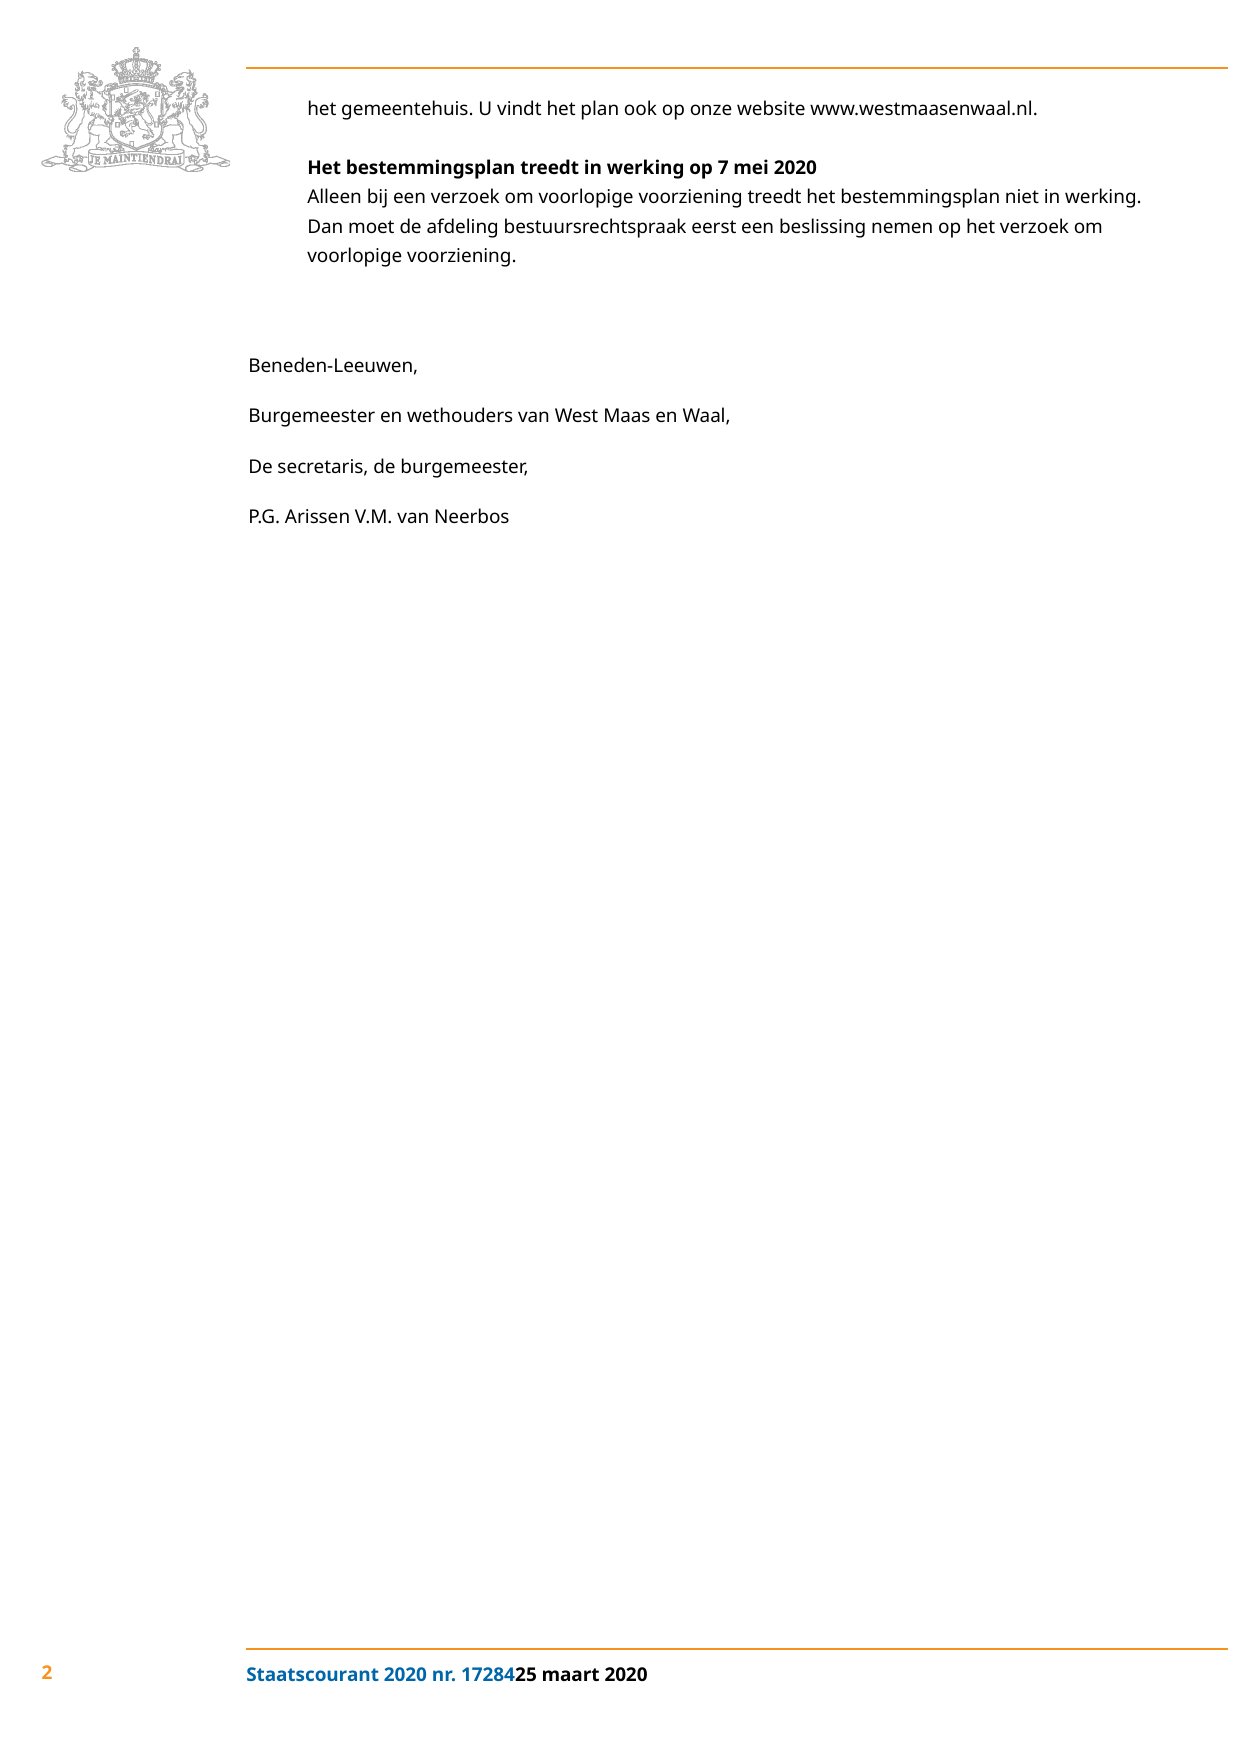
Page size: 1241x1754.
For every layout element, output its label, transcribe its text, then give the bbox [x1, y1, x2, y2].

text Beneden-Leeuwen, [248, 352, 1152, 378]
text P.G. Arissen V.M. van Neerbos [248, 503, 1152, 529]
list het gemeentehuis. U vindt het plan ook op onze website www.westmaasenwaal.nl. [248, 95, 1152, 121]
list Alleen bij een verzoek om voorlopige voorziening treedt het bestemmingsplan niet in werking. Dan moet de afdeling bestuursrechtspraak eerst een beslissing nemen op het verzoek om voorlopige voorziening. [248, 183, 1152, 268]
text De secretaris, de burgemeester, [248, 453, 1152, 479]
picture [41, 47, 231, 172]
text Burgemeester en wethouders van West Maas en Waal, [248, 403, 1152, 428]
list Het bestemmingsplan treedt in werking op 7 mei 2020 [248, 154, 1152, 180]
